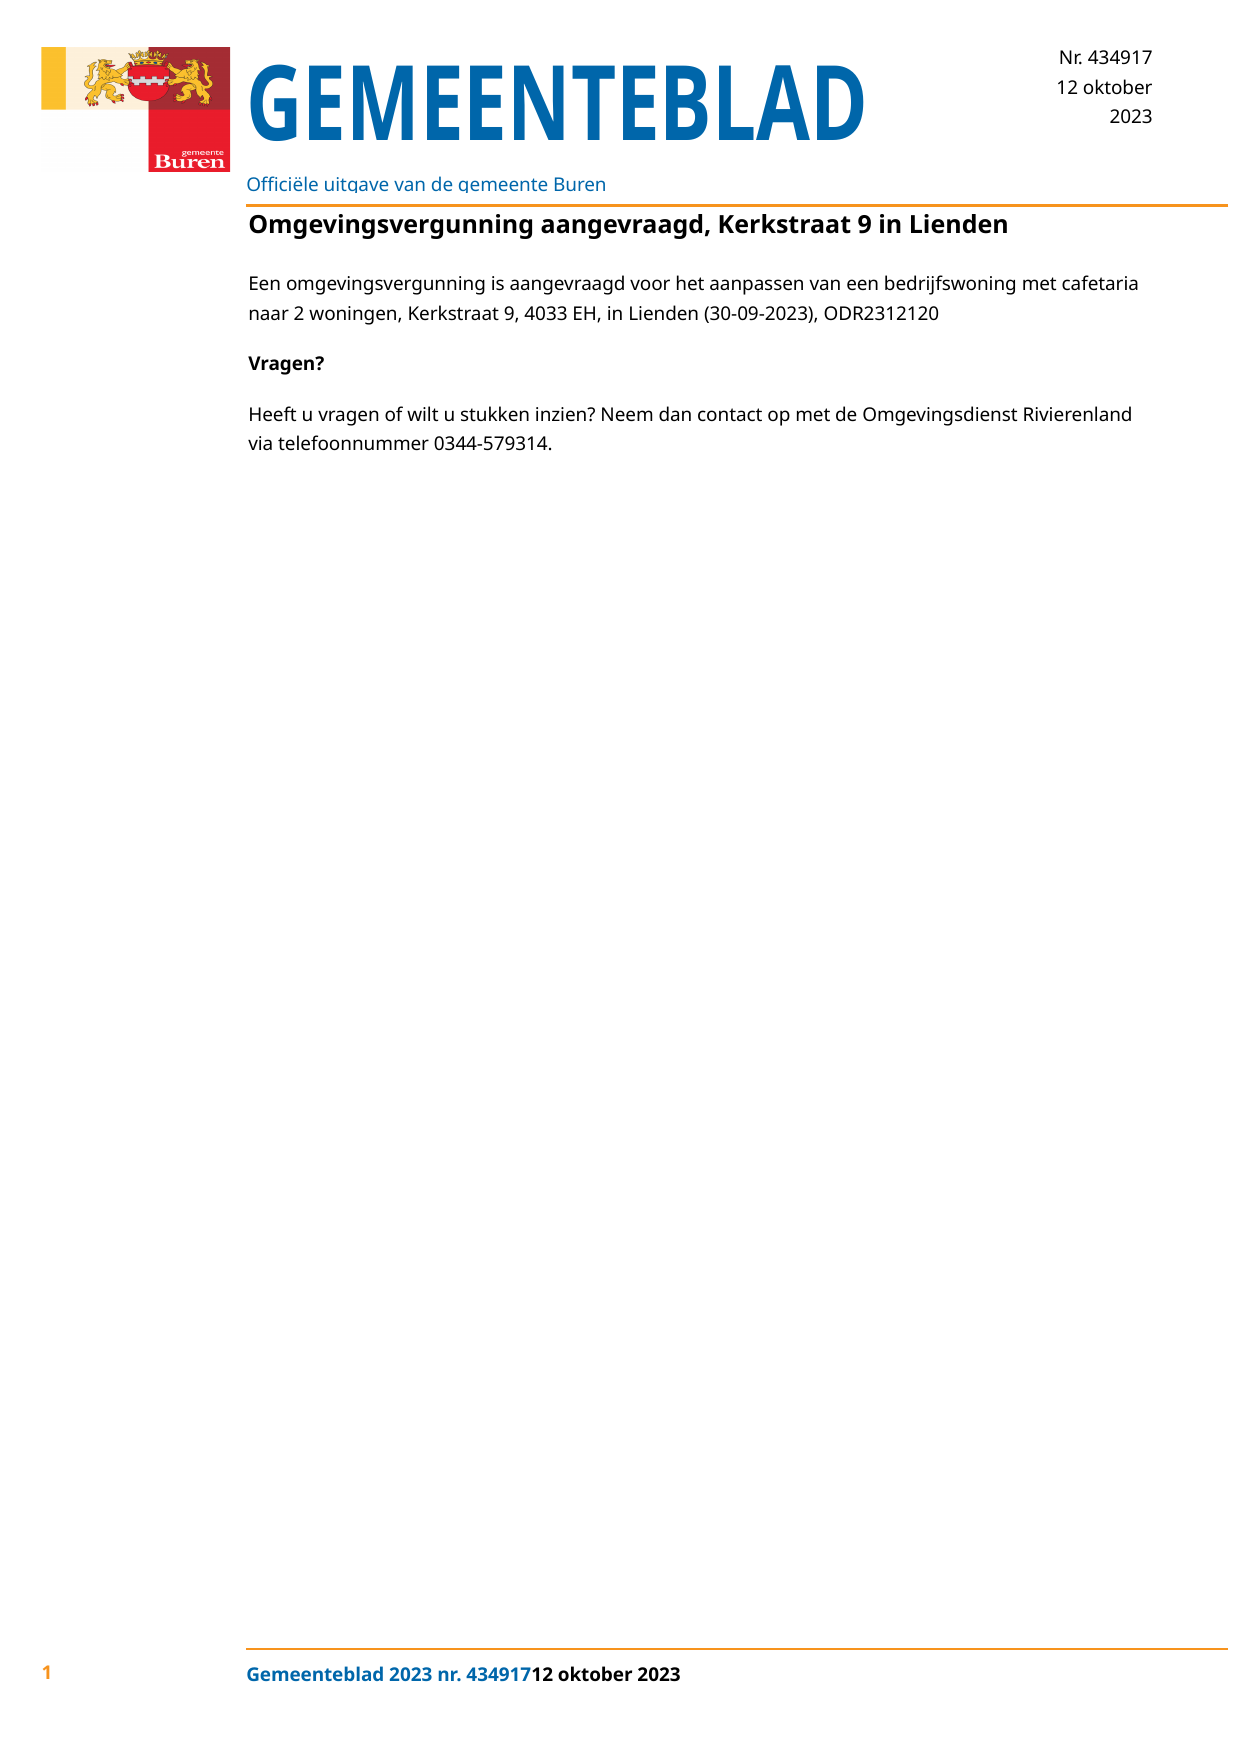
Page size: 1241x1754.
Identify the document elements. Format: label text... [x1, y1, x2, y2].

text Een omgevingsvergunning is aangevraagd voor het aanpassen van een bedrijfswoning met cafetaria naar 2 woningen, Kerkstraat 9, 4033 EH, in Lienden (30-09-2023), ODR2312120 [248, 270, 1152, 326]
text Omgevingsvergunning aangevraagd, Kerkstraat 9 in Lienden [248, 207, 1152, 241]
picture [41, 47, 231, 172]
text Vragen? [248, 350, 1152, 376]
text Heeft u vragen of wilt u stukken inzien? Neem dan contact op met de Omgevingsdienst Rivierenland via telefoonnummer 0344-579314. [248, 401, 1152, 456]
